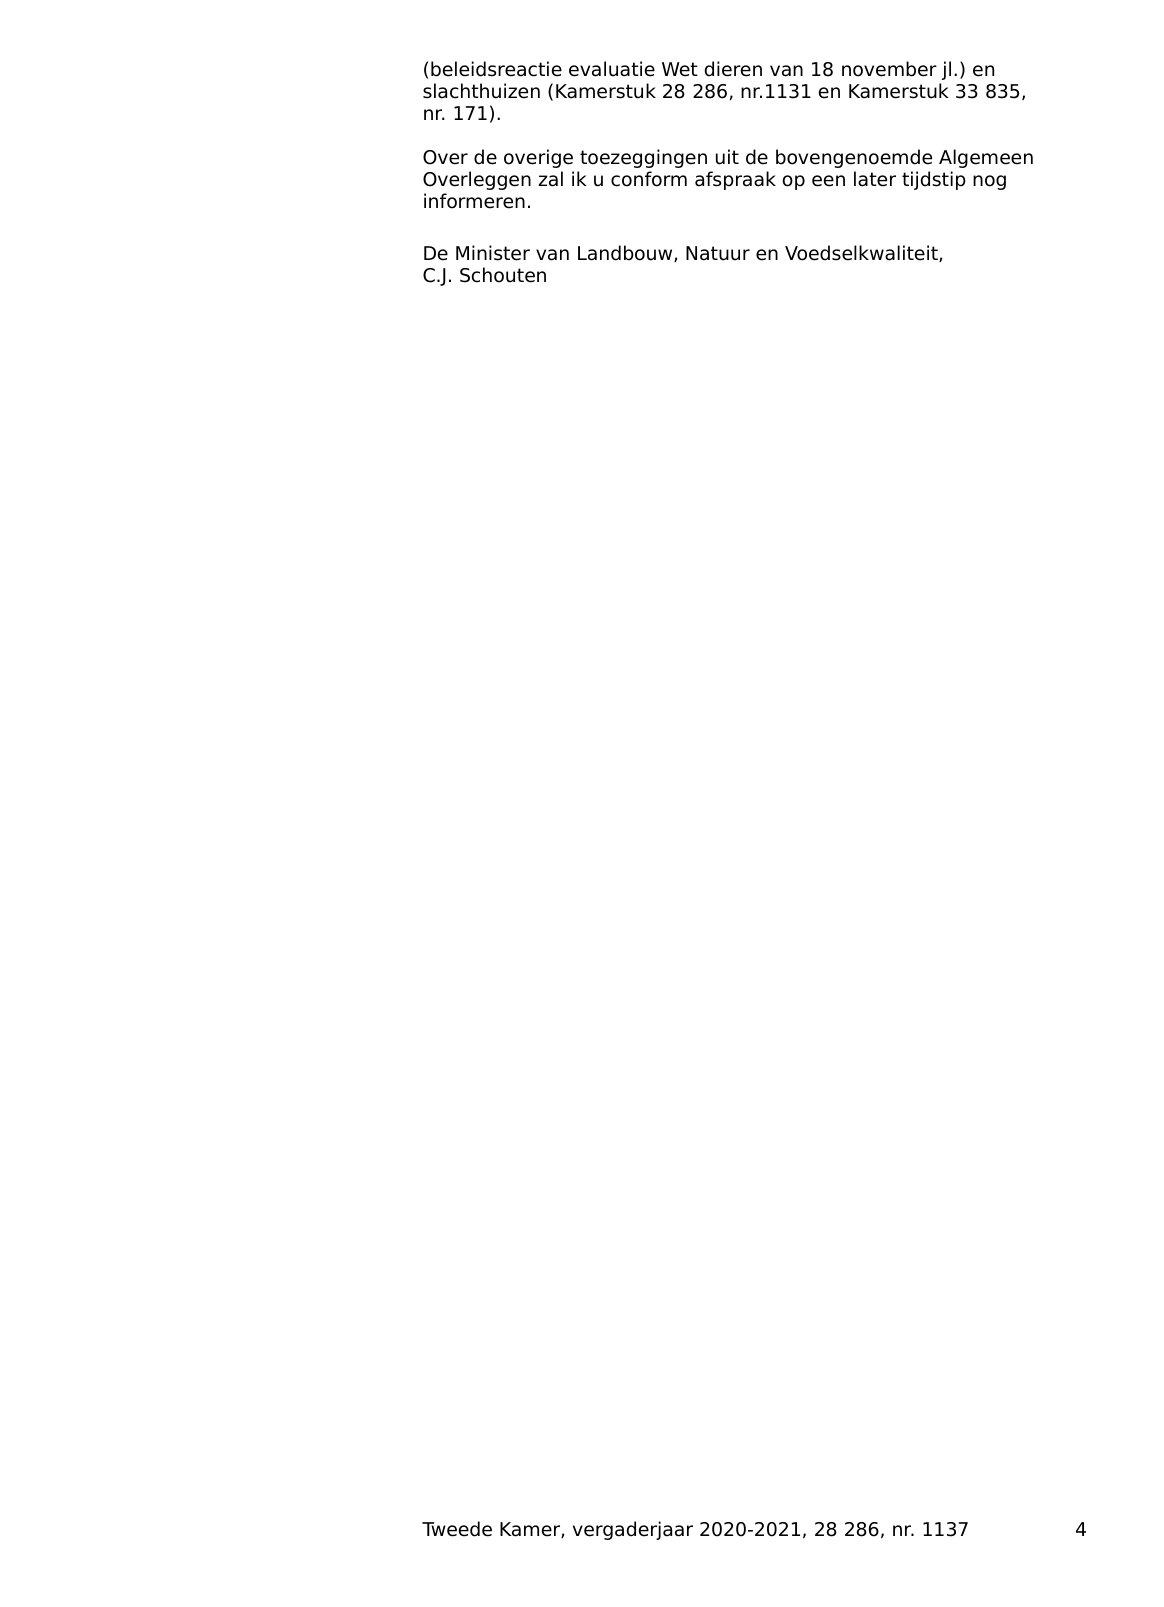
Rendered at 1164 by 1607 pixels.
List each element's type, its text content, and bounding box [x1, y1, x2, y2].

text (beleidsreactie evaluatie Wet dieren van 18 november jl.) en slachthuizen (Kamerstuk 28 286, nr.1131 en Kamerstuk 33 835, nr. 171). [422, 59, 1087, 125]
text Over de overige toezeggingen uit de bovengenoemde Algemeen Overleggen zal ik u conform afspraak op een later tijdstip nog informeren. [422, 147, 1087, 213]
text De Minister van Landbouw, Natuur en Voedselkwaliteit, C.J. Schouten [422, 243, 1087, 287]
